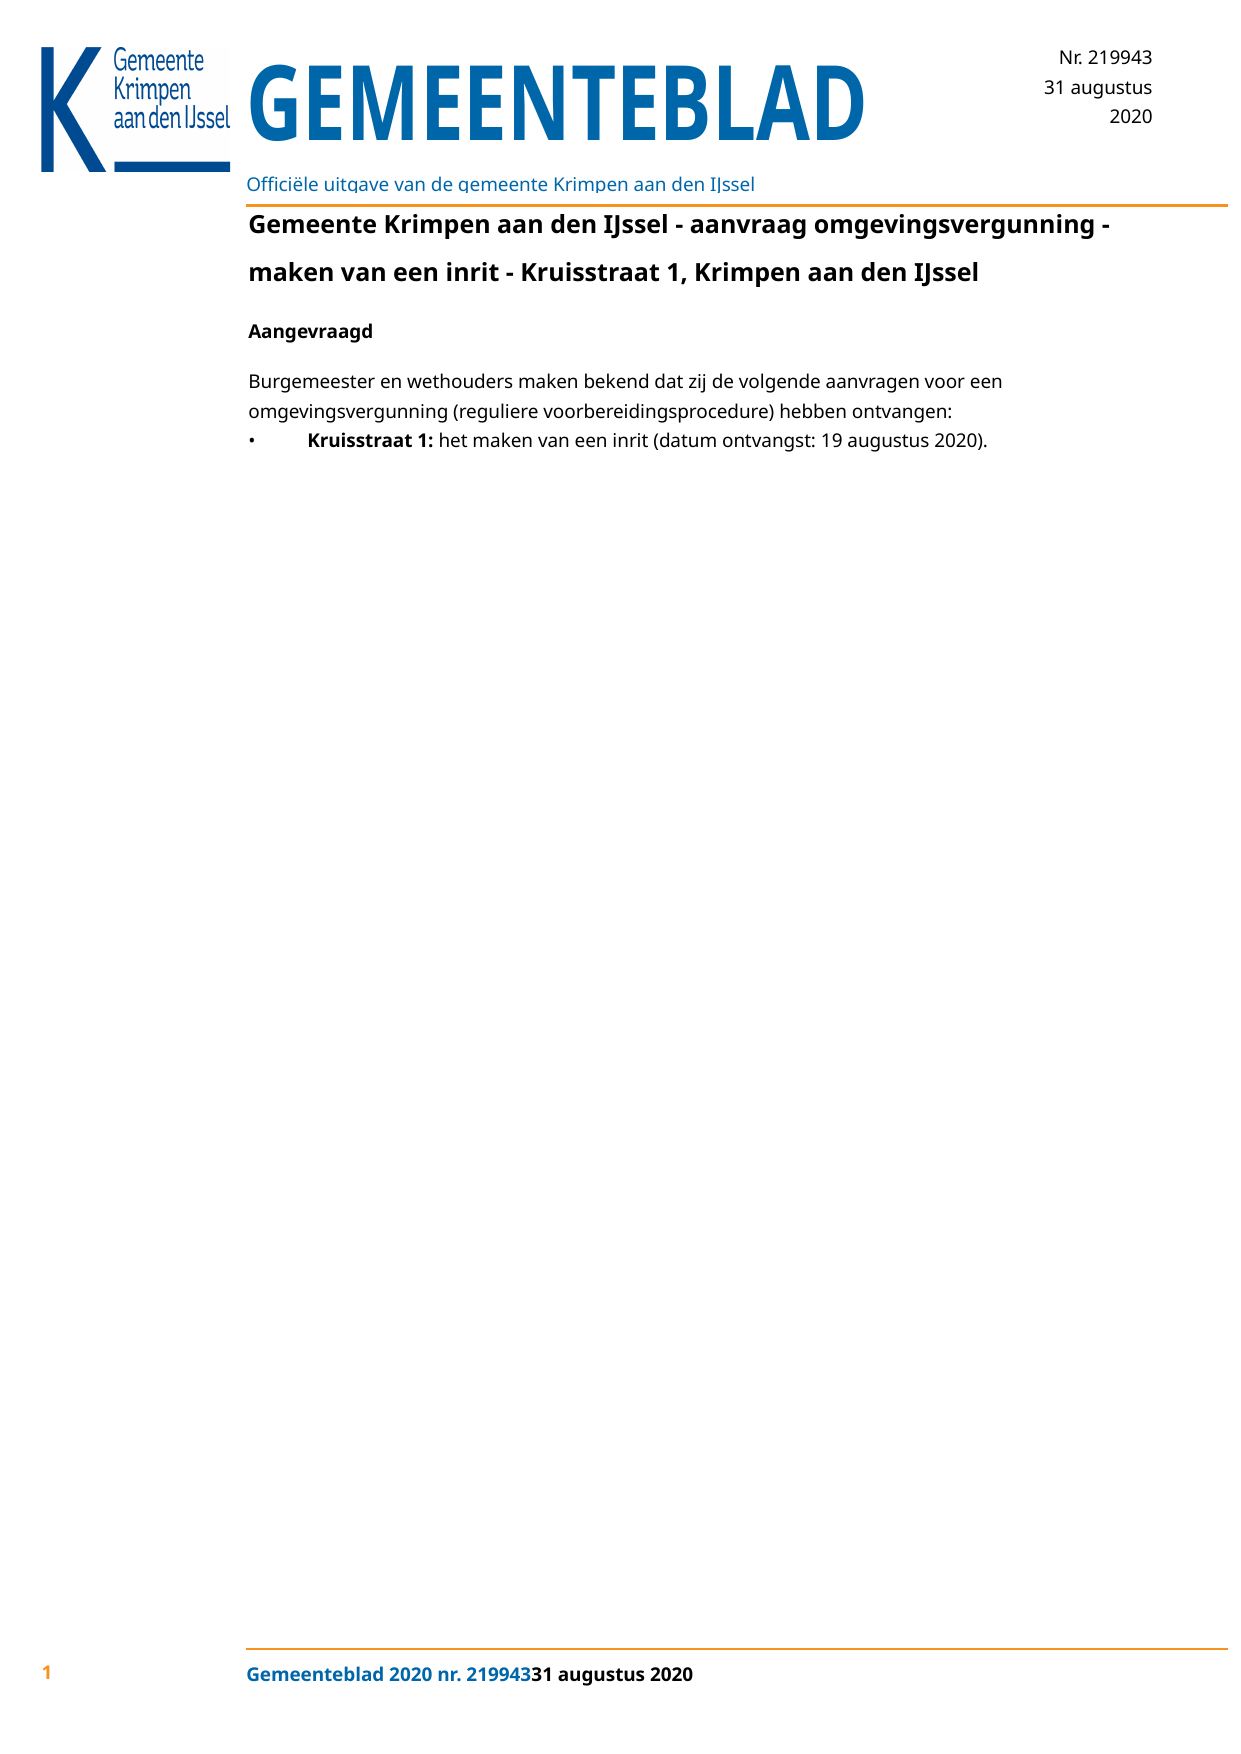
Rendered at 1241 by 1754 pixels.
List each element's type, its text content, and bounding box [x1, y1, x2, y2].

list Kruisstraat 1: het maken van een inrit (datum ontvangst: 19 augustus 2020). [248, 427, 1152, 453]
text Aangevraagd [248, 318, 1152, 344]
text Burgemeester en wethouders maken bekend dat zij de volgende aanvragen voor een omgevingsvergunning (reguliere voorbereidingsprocedure) hebben ontvangen: [248, 368, 1152, 424]
text Gemeente Krimpen aan den IJssel - aanvraag omgevingsvergunning - maken van een inrit - Kruisstraat 1, Krimpen aan den IJssel [248, 207, 1152, 288]
picture [41, 47, 231, 172]
